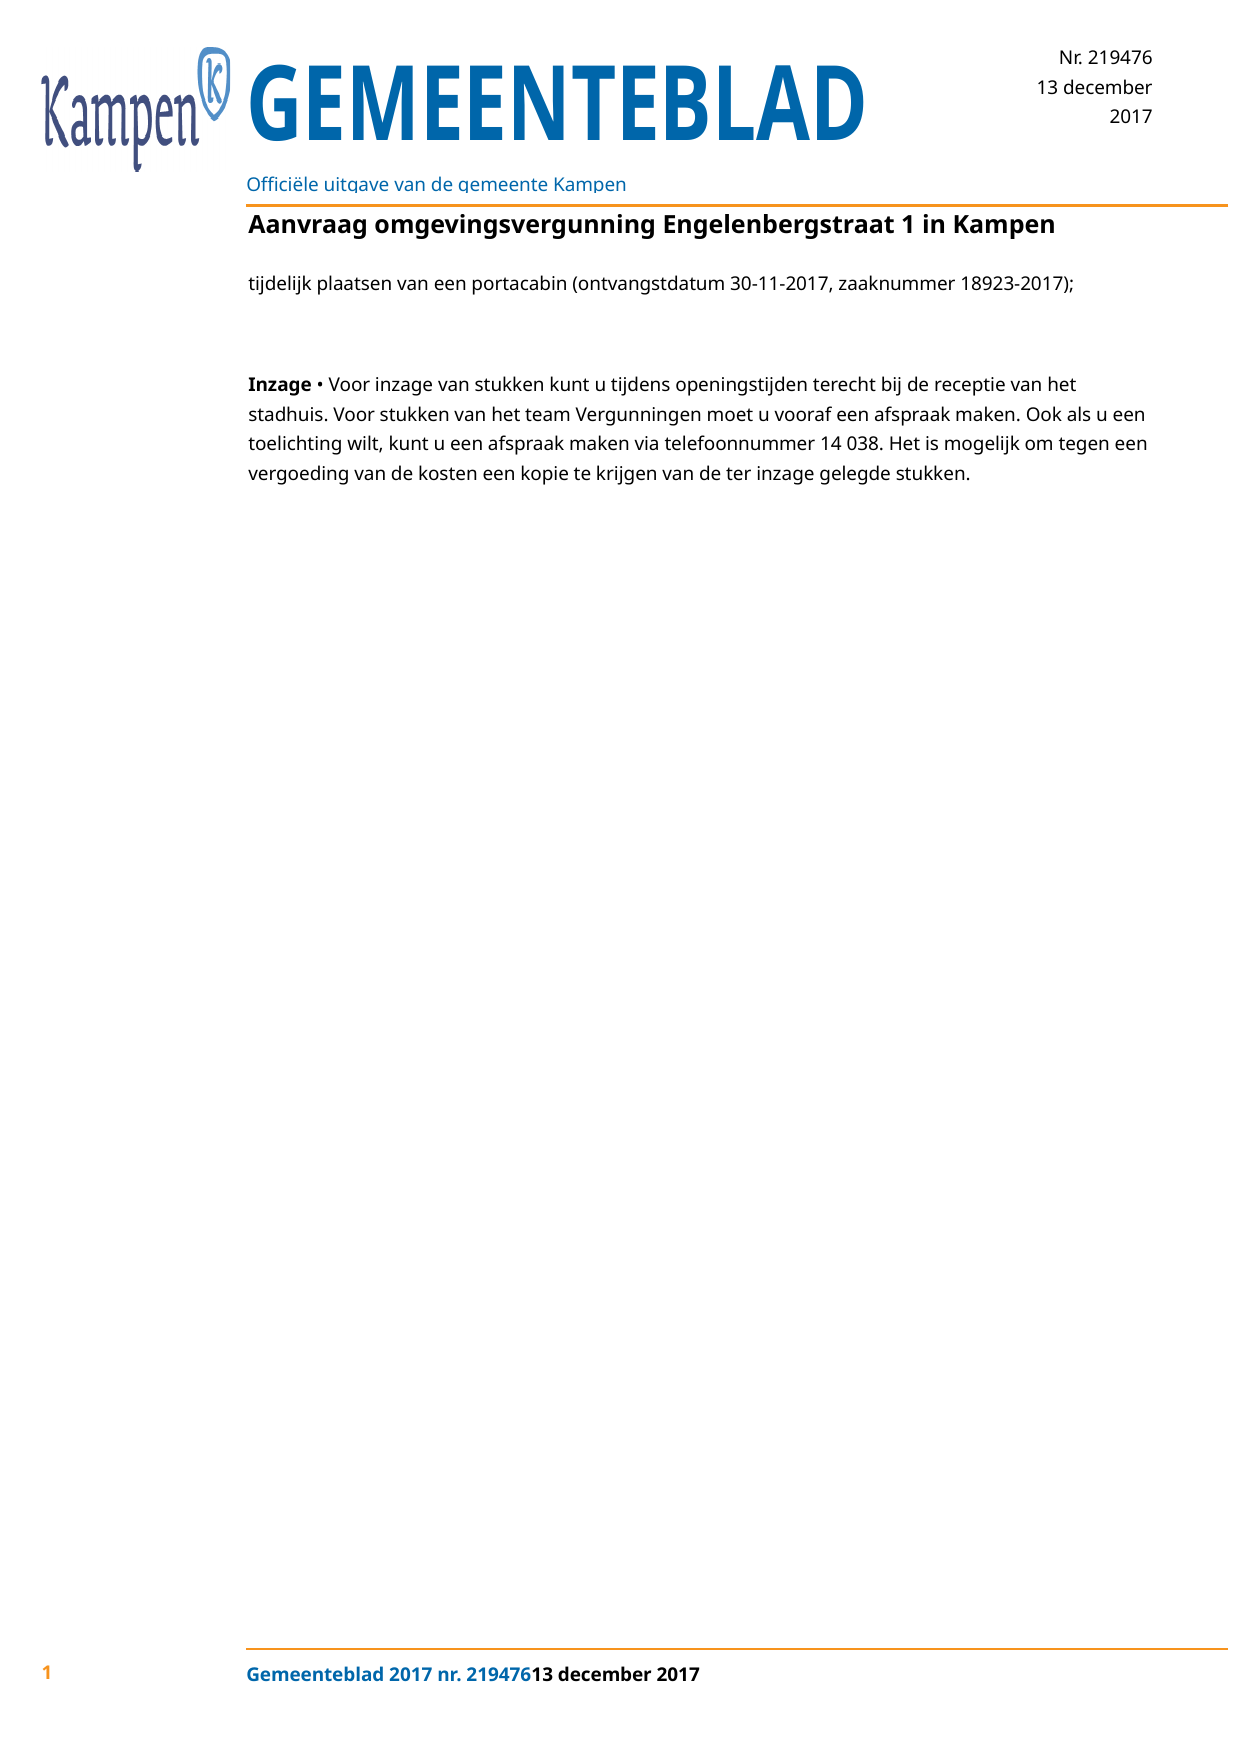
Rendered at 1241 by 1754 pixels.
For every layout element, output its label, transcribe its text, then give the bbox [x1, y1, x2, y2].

text tijdelijk plaatsen van een portacabin (ontvangstdatum 30-11-2017, zaaknummer 18923-2017); [248, 270, 1152, 296]
picture [41, 47, 231, 172]
text Inzage • Voor inzage van stukken kunt u tijdens openingstijden terecht bij de receptie van het stadhuis. Voor stukken van het team Vergunningen moet u vooraf een afspraak maken. Ook als u een toelichting wilt, kunt u een afspraak maken via telefoonnummer 14 038. Het is mogelijk om tegen een vergoeding van de kosten een kopie te krijgen van de ter inzage gelegde stukken. [248, 371, 1152, 486]
text Aanvraag omgevingsvergunning Engelenbergstraat 1 in Kampen [248, 207, 1152, 241]
